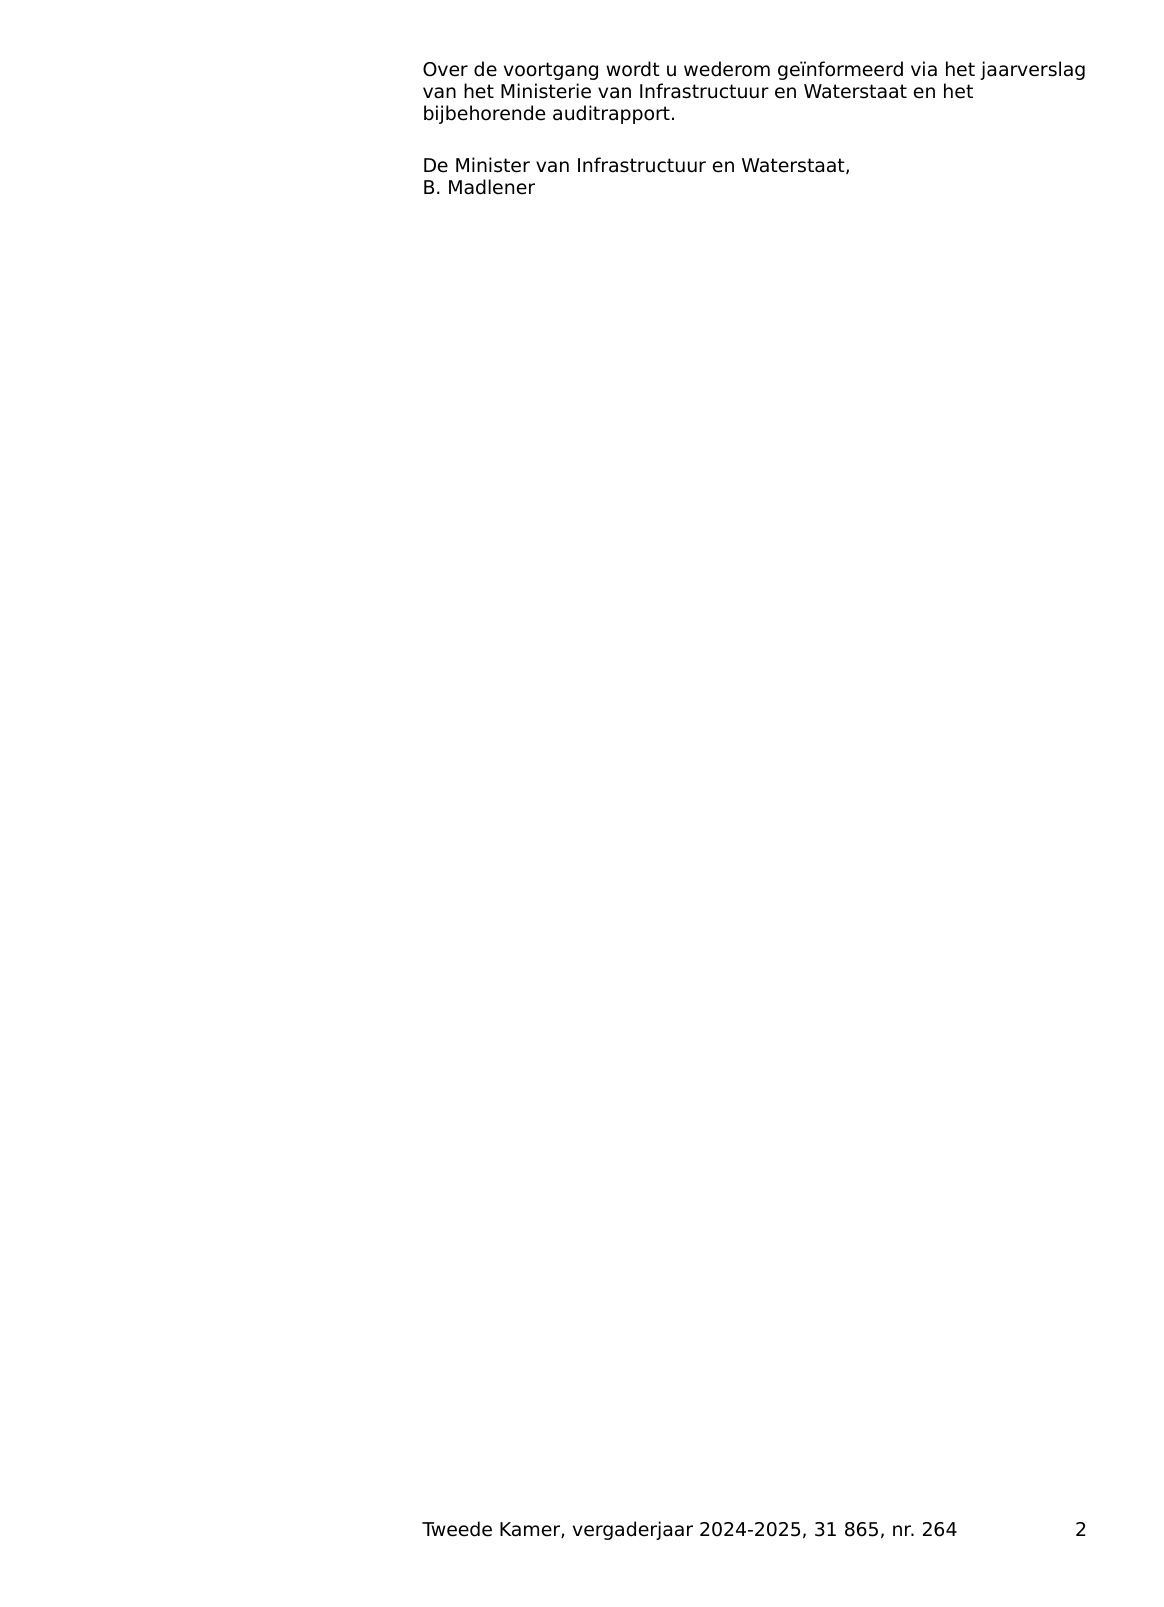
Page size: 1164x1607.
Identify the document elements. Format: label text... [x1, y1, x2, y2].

text Over de voortgang wordt u wederom geïnformeerd via het jaarverslag van het Ministerie van Infrastructuur en Waterstaat en het bijbehorende auditrapport. [422, 59, 1087, 125]
text De Minister van Infrastructuur en Waterstaat, B. Madlener [422, 155, 1087, 199]
